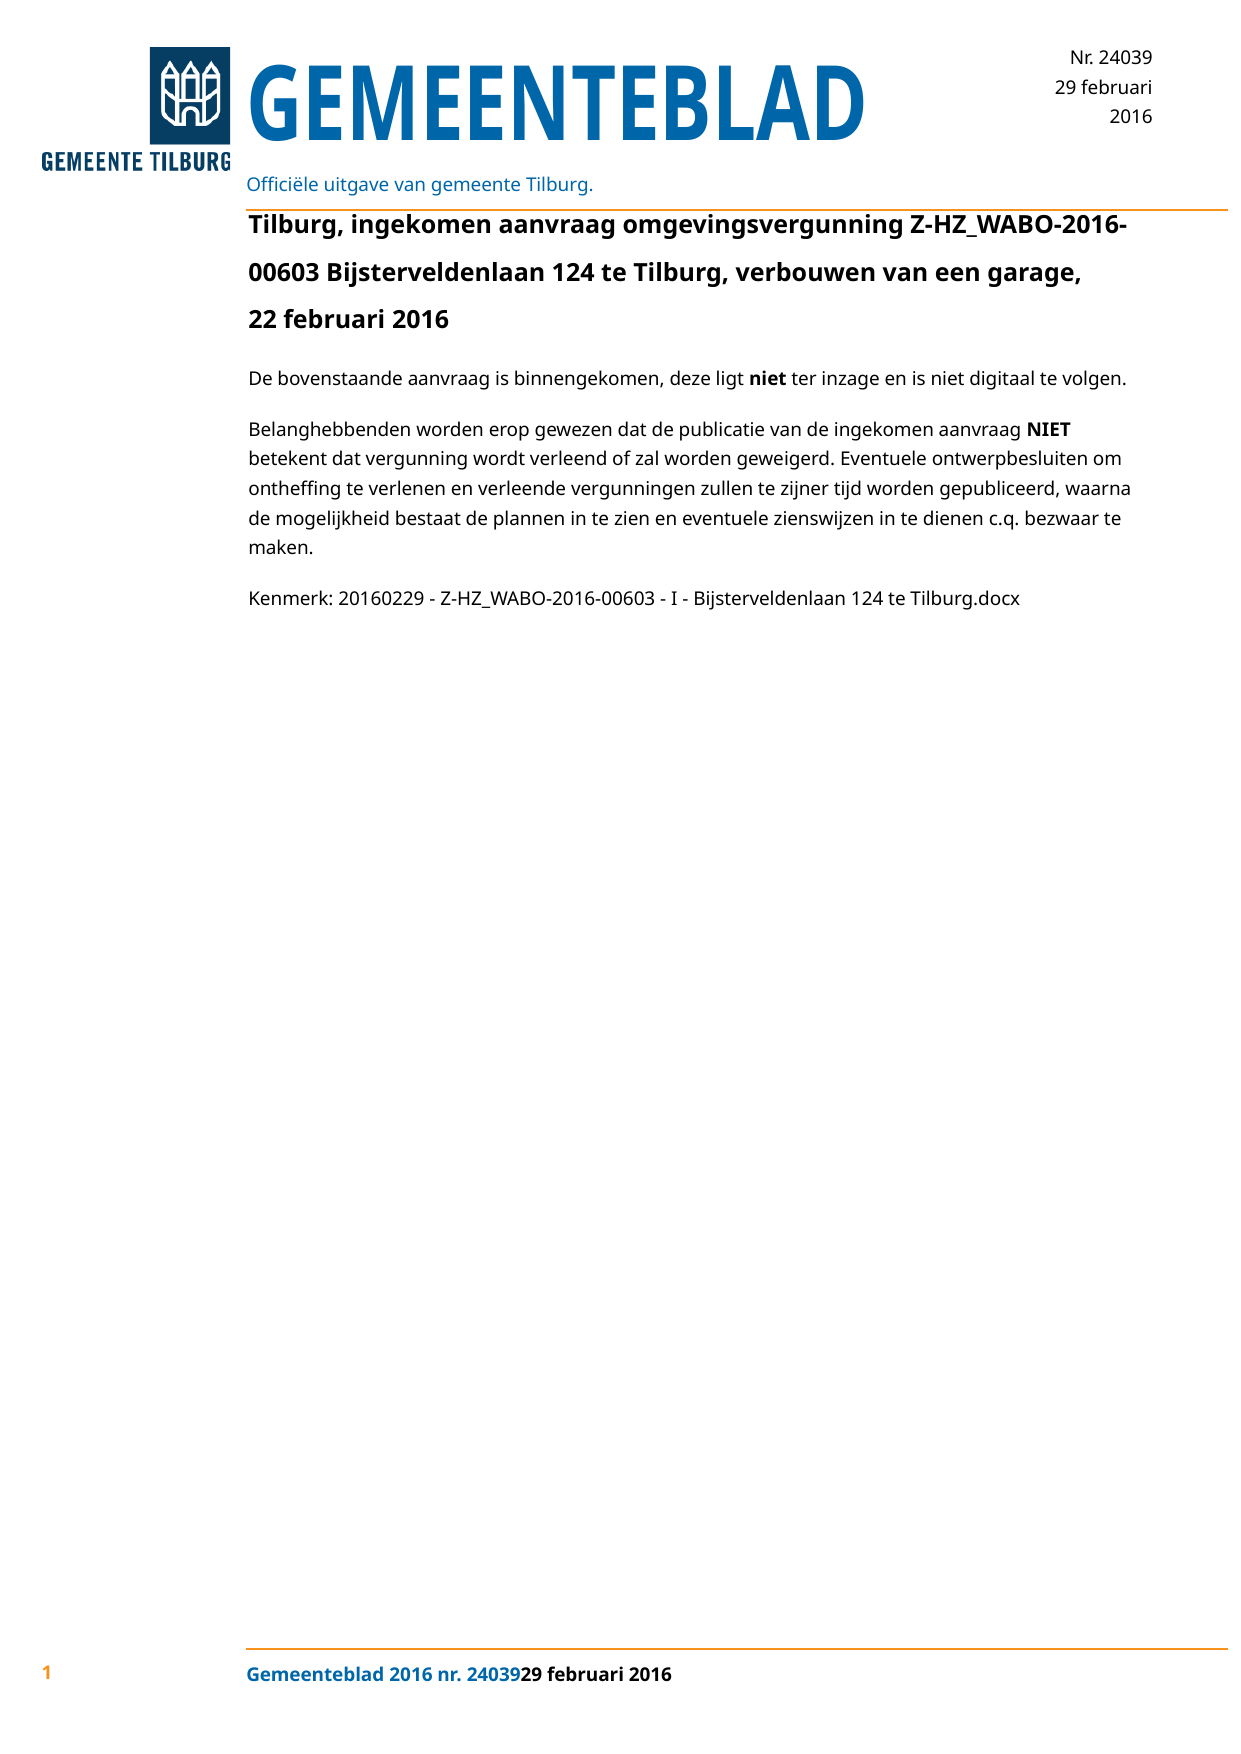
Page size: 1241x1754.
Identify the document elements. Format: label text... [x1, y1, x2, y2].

text Tilburg, ingekomen aanvraag omgevingsvergunning Z-HZ_WABO-2016-00603 Bijsterveldenlaan 124 te Tilburg, verbouwen van een garage, 22 februari 2016 [248, 211, 1152, 336]
text De bovenstaande aanvraag is binnengekomen, deze ligt niet ter inzage en is niet digitaal te volgen. [248, 366, 1152, 391]
text Belanghebbenden worden erop gewezen dat de publicatie van de ingekomen aanvraag NIET betekent dat vergunning wordt verleend of zal worden geweigerd. Eventuele ontwerpbesluiten om ontheffing te verlenen en verleende vergunningen zullen te zijner tijd worden gepubliceerd, waarna de mogelijkheid bestaat de plannen in te zien en eventuele zienswijzen in te dienen c.q. bezwaar te maken. [248, 416, 1152, 560]
text Kenmerk: 20160229 - Z-HZ_WABO-2016-00603 - I - Bijsterveldenlaan 124 te Tilburg.docx [248, 585, 1152, 610]
picture [41, 47, 231, 172]
